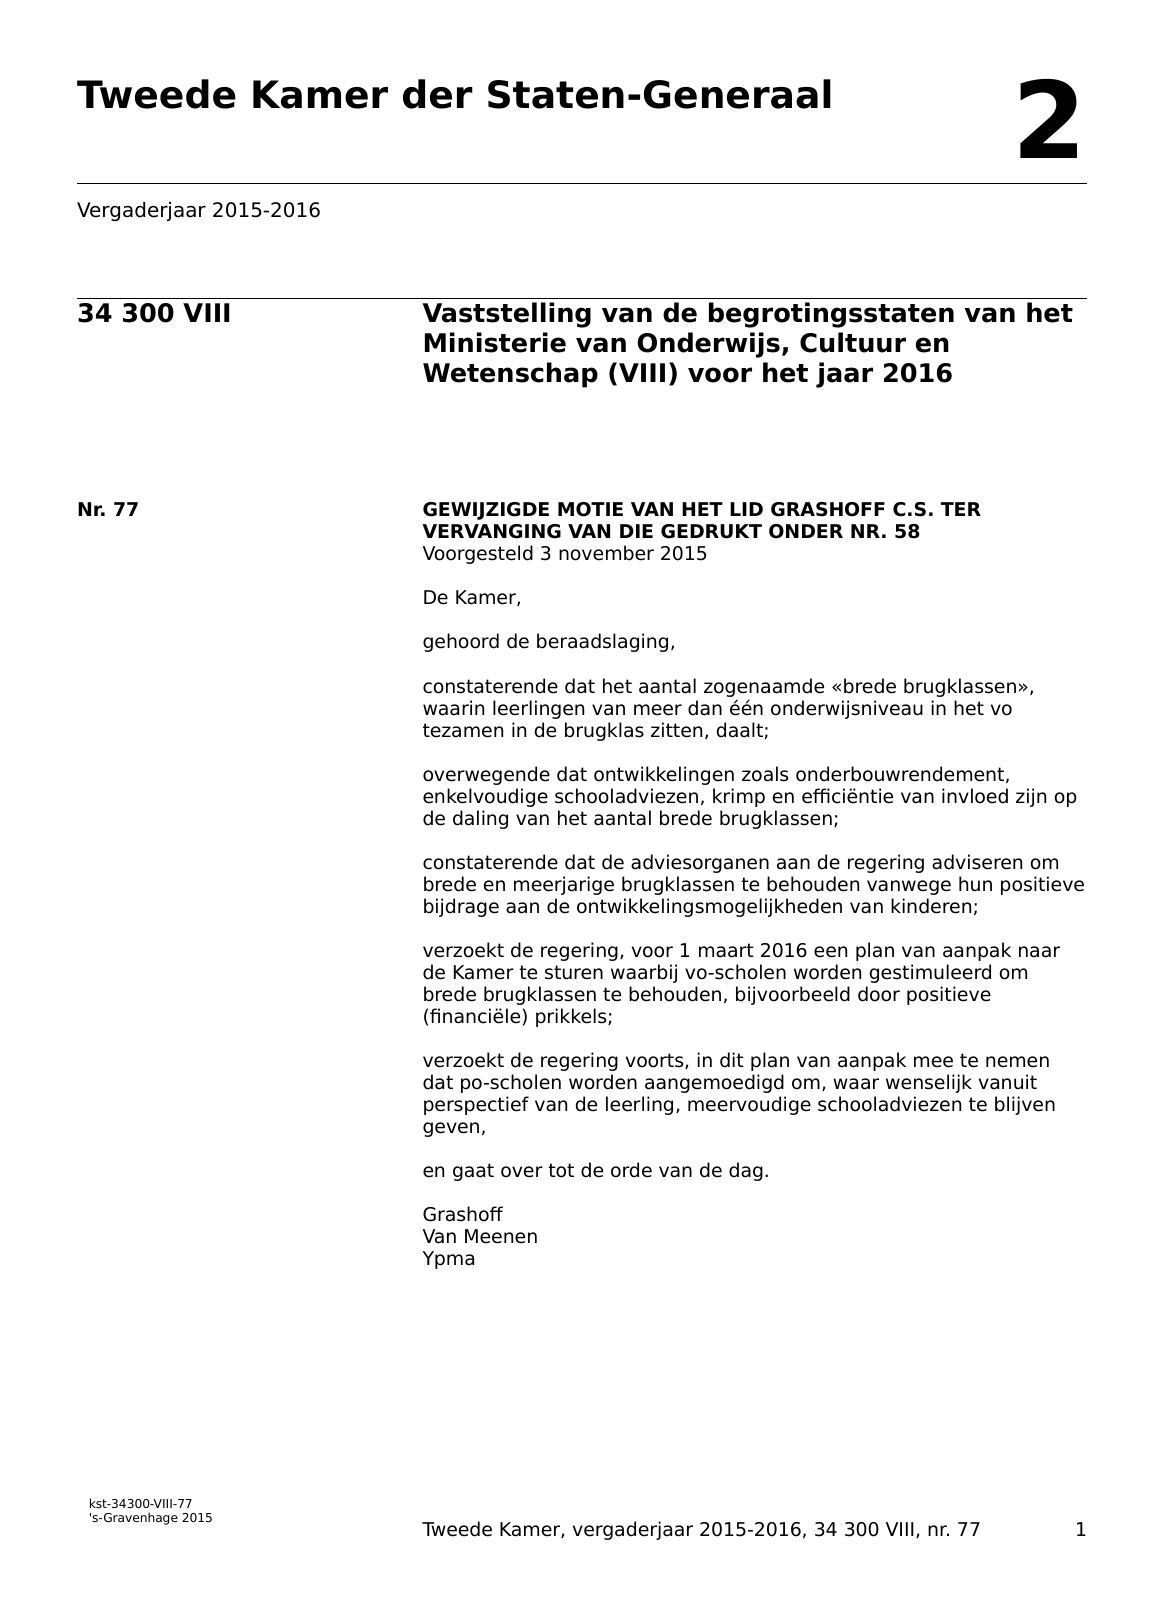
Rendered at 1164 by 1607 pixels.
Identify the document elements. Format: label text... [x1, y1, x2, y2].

text kst-34300-VIII-77 [88, 1497, 323, 1511]
text verzoekt de regering voorts, in dit plan van aanpak mee te nemen dat po-scholen worden aangemoedigd om, waar wenselijk vanuit perspectief van de leerling, meervoudige schooladviezen te blijven geven, [422, 1050, 1087, 1138]
text De Kamer, [422, 587, 1087, 609]
text Van Meenen [422, 1226, 1087, 1248]
text Grashoff [422, 1204, 1087, 1226]
text constaterende dat de adviesorganen aan de regering adviseren om brede en meerjarige brugklassen te behouden vanwege hun positieve bijdrage aan de ontwikkelingsmogelijkheden van kinderen; [422, 852, 1087, 918]
subtitle Nr. 77 GEWIJZIGDE MOTIE VAN HET LID GRASHOFF C.S. TER VERVANGING VAN DIE GEDRUKT ONDER NR. 58 [77, 499, 1087, 543]
text constaterende dat het aantal zogenaamde «brede brugklassen», waarin leerlingen van meer dan één onderwijsniveau in het vo tezamen in de brugklas zitten, daalt; [422, 676, 1087, 741]
table_cell Vergaderjaar 2015-2016 [77, 184, 1087, 298]
text Ypma [422, 1248, 1087, 1270]
text overwegende dat ontwikkelingen zoals onderbouwrendement, enkelvoudige schooladviezen, krimp en efficiëntie van invloed zijn op de daling van het aantal brede brugklassen; [422, 764, 1087, 829]
text verzoekt de regering, voor 1 maart 2016 een plan van aanpak naar de Kamer te sturen waarbij vo-scholen worden gestimuleerd om brede brugklassen te behouden, bijvoorbeeld door positieve (financiële) prikkels; [422, 940, 1087, 1028]
table_header 2 [886, 59, 1087, 183]
text gehoord de beraadslaging, [422, 631, 1087, 653]
table_header Tweede Kamer der Staten-Generaal [77, 59, 886, 183]
subtitle 34 300 VIII Vaststelling van de begrotingsstaten van het Ministerie van Onderwijs, Cultuur en Wetenschap (VIII) voor het jaar 2016 [77, 299, 1087, 388]
text 's-Gravenhage 2015 [88, 1511, 323, 1525]
text en gaat over tot de orde van de dag. [422, 1160, 1087, 1182]
text Voorgesteld 3 november 2015 [422, 543, 1087, 565]
